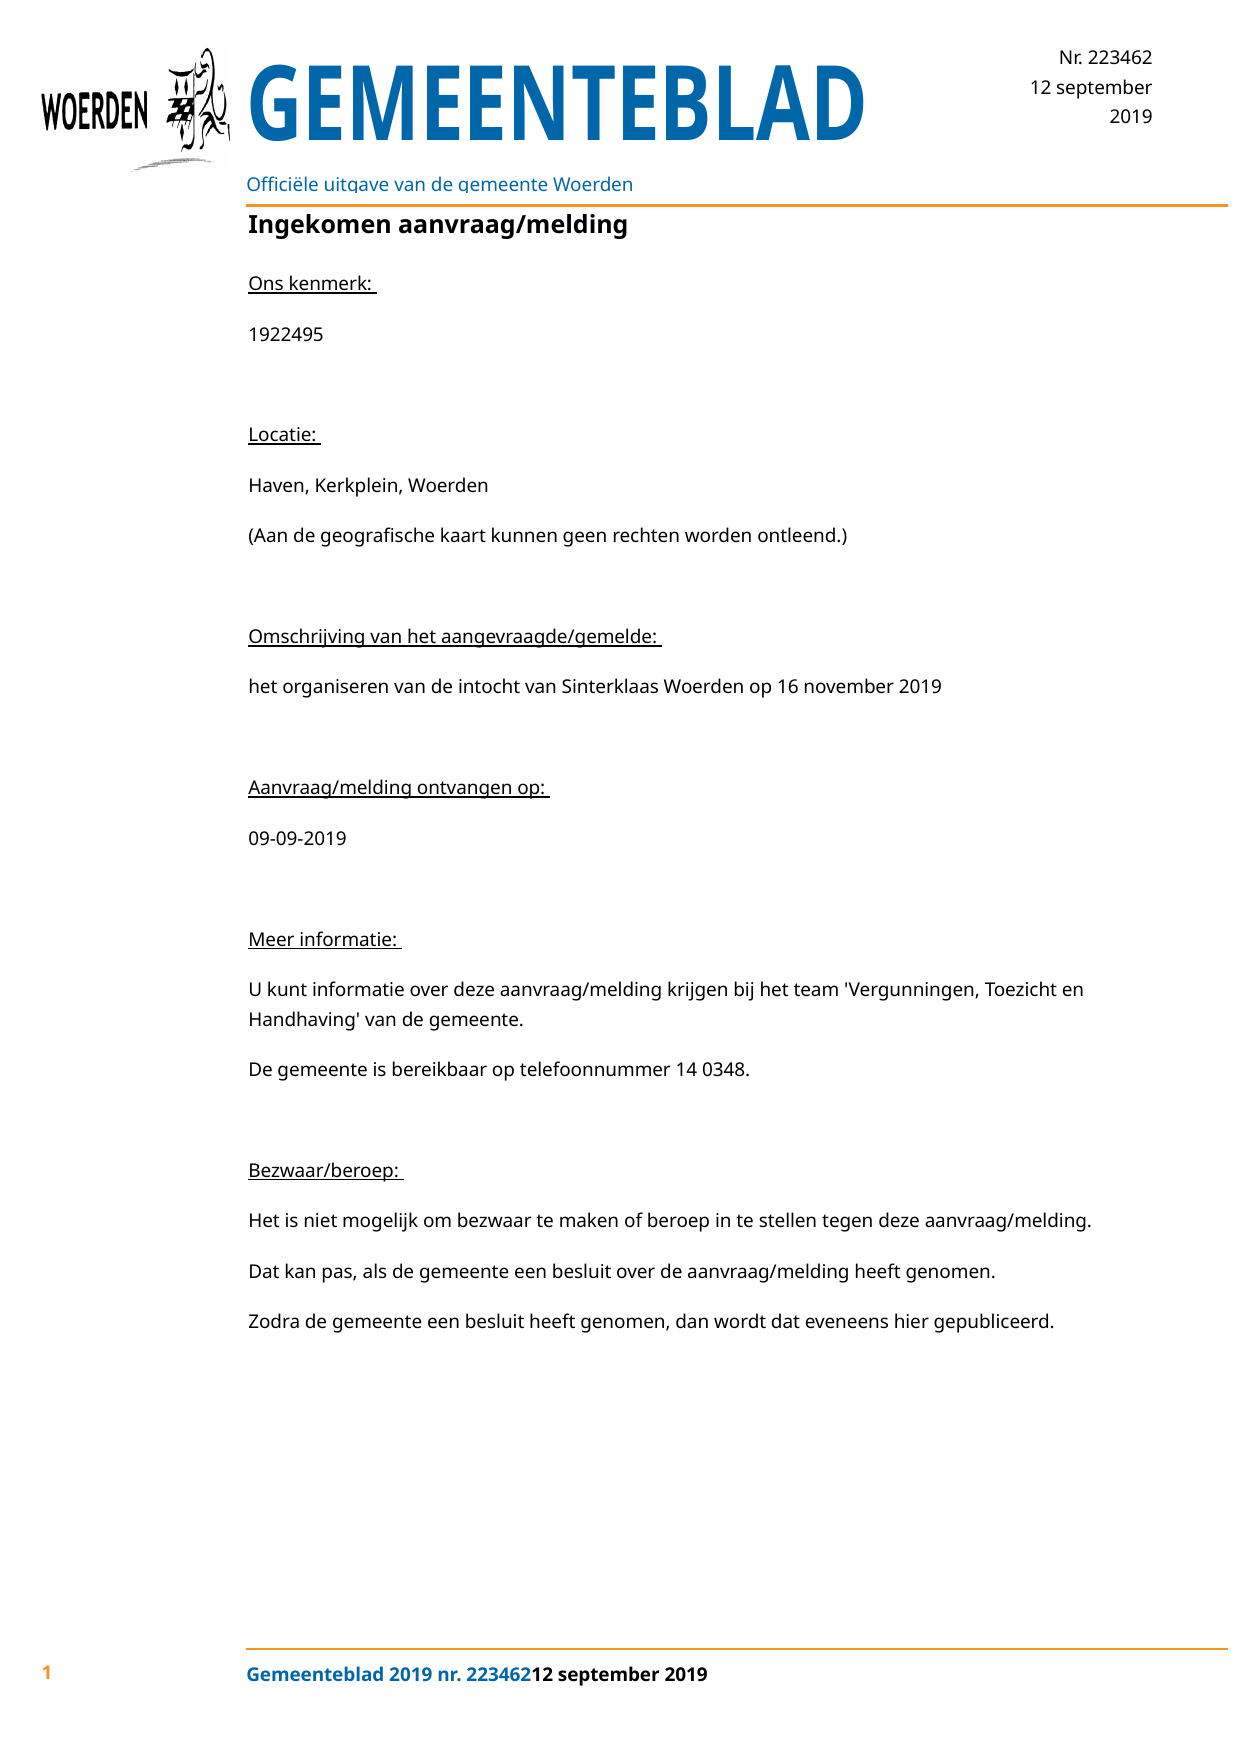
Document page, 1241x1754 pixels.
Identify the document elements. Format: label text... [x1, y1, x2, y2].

text Dat kan pas, als de gemeente een besluit over de aanvraag/melding heeft genomen. [248, 1258, 1152, 1283]
text Zodra de gemeente een besluit heeft genomen, dan wordt dat eveneens hier gepubliceerd. [248, 1308, 1152, 1334]
text U kunt informatie over deze aanvraag/melding krijgen bij het team 'Vergunningen, Toezicht en Handhaving' van de gemeente. [248, 976, 1152, 1031]
text 09-09-2019 [248, 825, 1152, 851]
text 1922495 [248, 321, 1152, 346]
text Ingekomen aanvraag/melding [248, 207, 1152, 241]
text Het is niet mogelijk om bezwaar te maken of beroep in te stellen tegen deze aanvraag/melding. [248, 1207, 1152, 1233]
text het organiseren van de intocht van Sinterklaas Woerden op 16 november 2019 [248, 674, 1152, 699]
text (Aan de geografische kaart kunnen geen rechten worden ontleend.) [248, 522, 1152, 548]
text Aanvraag/melding ontvangen op: [248, 774, 1152, 800]
text Omschrijving van het aangevraagde/gemelde: [248, 623, 1152, 649]
text De gemeente is bereikbaar op telefoonnummer 14 0348. [248, 1056, 1152, 1082]
text Ons kenmerk: [248, 270, 1152, 296]
text Locatie: [248, 422, 1152, 447]
text Meer informatie: [248, 926, 1152, 951]
text Haven, Kerkplein, Woerden [248, 472, 1152, 498]
picture [41, 47, 231, 172]
text Bezwaar/beroep: [248, 1157, 1152, 1183]
